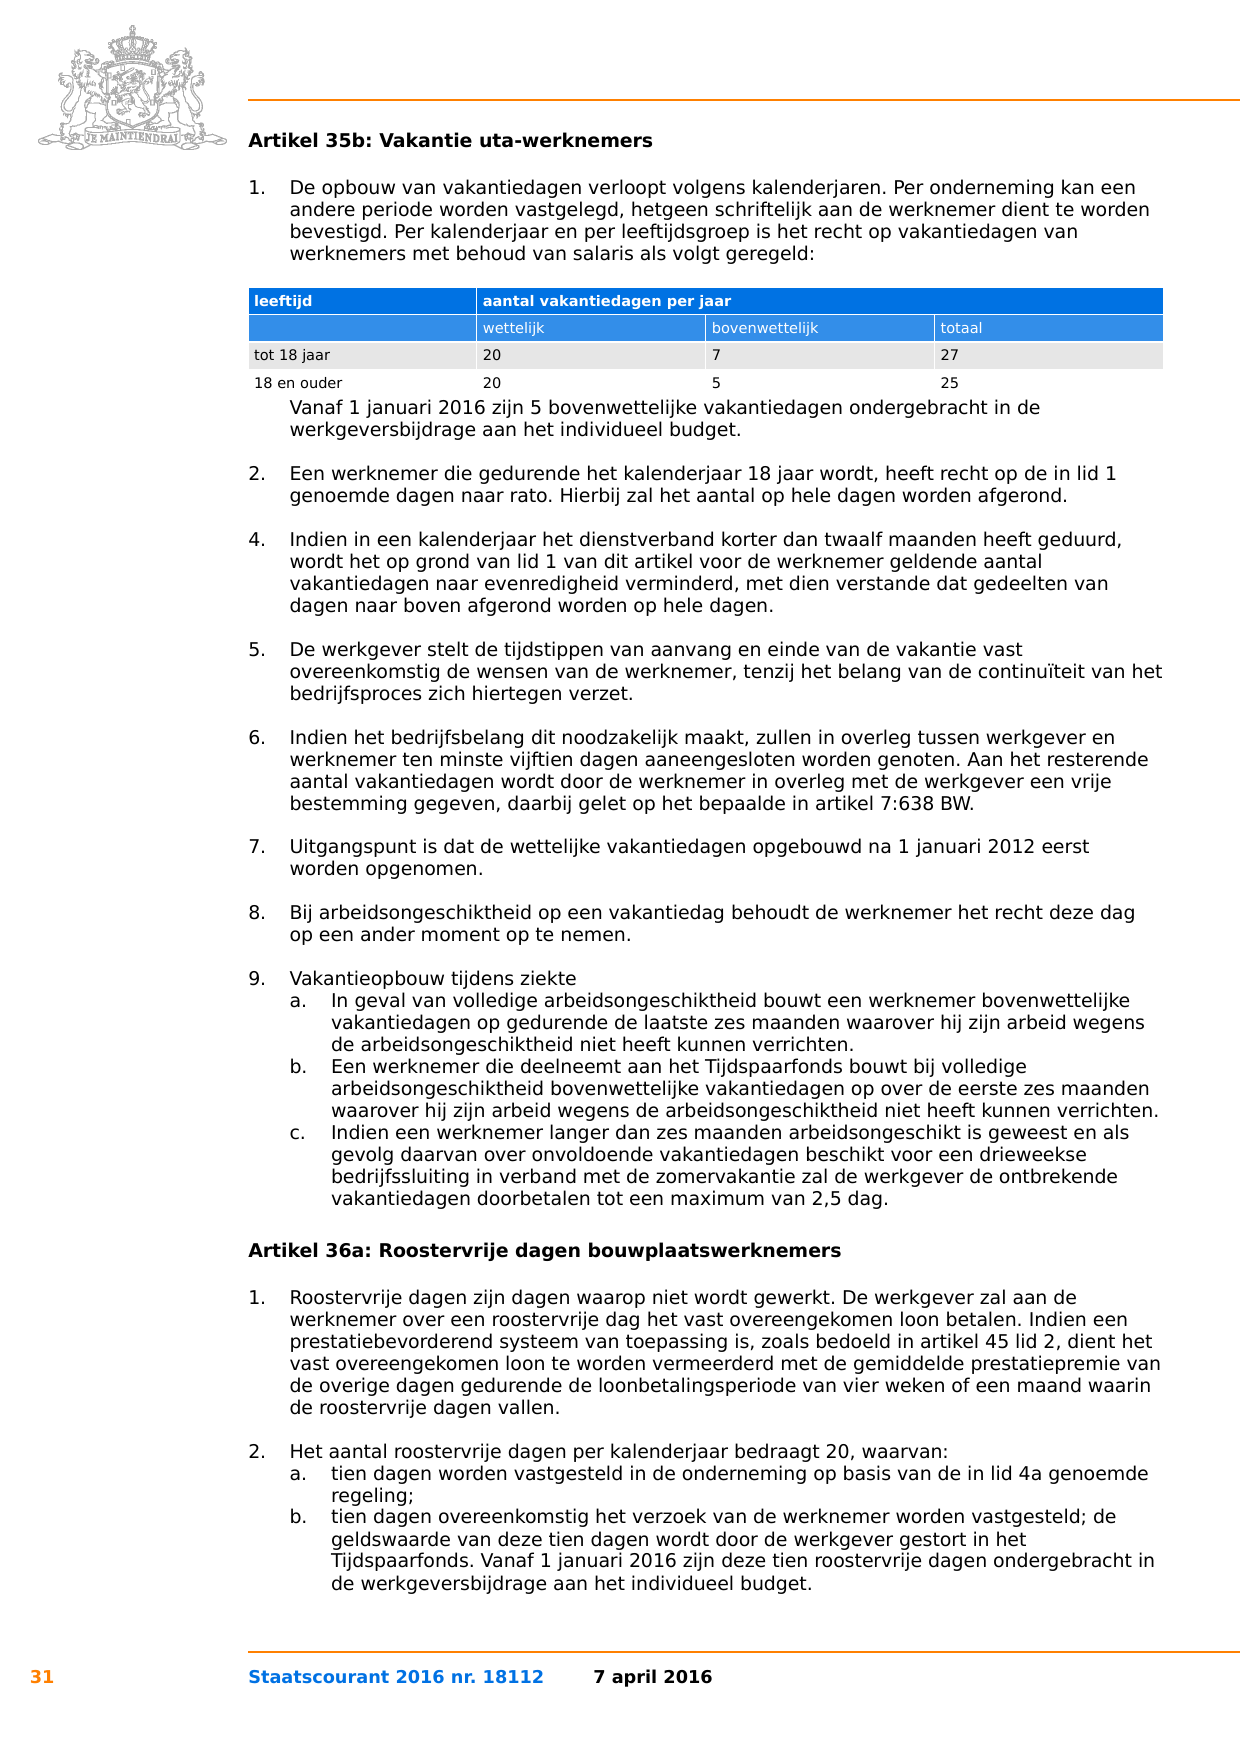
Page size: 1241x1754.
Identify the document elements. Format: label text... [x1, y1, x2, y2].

table_cell totaal [935, 315, 1163, 341]
subtitle Artikel 35b: Vakantie uta-werknemers [248, 130, 1163, 152]
table_cell 27 [935, 343, 1163, 369]
text 2. Het aantal roostervrije dagen per kalenderjaar bedraagt 20, waarvan: [248, 1441, 1163, 1462]
text 1. De opbouw van vakantiedagen verloopt volgens kalenderjaren. Per onderneming kan een andere periode worden vastgelegd, hetgeen schriftelijk aan de werknemer dient te worden bevestigd. Per kalenderjaar en per leeftijdsgroep is het recht op vakantiedagen van werknemers met behoud van salaris als volgt geregeld: [248, 177, 1163, 265]
text 4. Indien in een kalenderjaar het dienstverband korter dan twaalf maanden heeft geduurd, wordt het op grond van lid 1 van dit artikel voor de werknemer geldende aantal vakantiedagen naar evenredigheid verminderd, met dien verstande dat gedeelten van dagen naar boven afgerond worden op hele dagen. [248, 529, 1163, 617]
text 1. Roostervrije dagen zijn dagen waarop niet wordt gewerkt. De werkgever zal aan de werknemer over een roostervrije dag het vast overeengekomen loon betalen. Indien een prestatiebevorderend systeem van toepassing is, zoals bedoeld in artikel 45 lid 2, dient het vast overeengekomen loon te worden vermeerderd met de gemiddelde prestatiepremie van de overige dagen gedurende de loonbetalingsperiode van vier weken of een maand waarin de roostervrije dagen vallen. [248, 1287, 1163, 1419]
text 5. De werkgever stelt de tijdstippen van aanvang en einde van de vakantie vast overeenkomstig de wensen van de werknemer, tenzij het belang van de continuïteit van het bedrijfsproces zich hiertegen verzet. [248, 639, 1163, 705]
table_cell [249, 315, 476, 341]
table_cell 18 en ouder [249, 370, 476, 396]
picture [38, 25, 227, 150]
text b. Een werknemer die deelneemt aan het Tijdspaarfonds bouwt bij volledige arbeidsongeschiktheid bovenwettelijke vakantiedagen op over de eerste zes maanden waarover hij zijn arbeid wegens de arbeidsongeschiktheid niet heeft kunnen verrichten. [289, 1056, 1163, 1122]
text 2. Een werknemer die gedurende het kalenderjaar 18 jaar wordt, heeft recht op de in lid 1 genoemde dagen naar rato. Hierbij zal het aantal op hele dagen worden afgerond. [248, 463, 1163, 507]
table_cell tot 18 jaar [249, 343, 476, 369]
table_cell 25 [935, 370, 1163, 396]
table_header leeftijd [249, 288, 476, 314]
table_cell 7 [706, 343, 934, 369]
text a. In geval van volledige arbeidsongeschiktheid bouwt een werknemer bovenwettelijke vakantiedagen op gedurende de laatste zes maanden waarover hij zijn arbeid wegens de arbeidsongeschiktheid niet heeft kunnen verrichten. [289, 990, 1163, 1056]
text 9. Vakantieopbouw tijdens ziekte [248, 968, 1163, 990]
subtitle Artikel 36a: Roostervrije dagen bouwplaatswerknemers [248, 1240, 1163, 1262]
text 7. Uitgangspunt is dat de wettelijke vakantiedagen opgebouwd na 1 januari 2012 eerst worden opgenomen. [248, 836, 1163, 880]
text 6. Indien het bedrijfsbelang dit noodzakelijk maakt, zullen in overleg tussen werkgever en werknemer ten minste vijftien dagen aaneengesloten worden genoten. Aan het resterende aantal vakantiedagen wordt door de werknemer in overleg met de werkgever een vrije bestemming gegeven, daarbij gelet op het bepaalde in artikel 7:638 BW. [248, 727, 1163, 814]
text b. tien dagen overeenkomstig het verzoek van de werknemer worden vastgesteld; de geldswaarde van deze tien dagen wordt door de werkgever gestort in het Tijdspaarfonds. Vanaf 1 januari 2016 zijn deze tien roostervrije dagen ondergebracht in de werkgeversbijdrage aan het individueel budget. [289, 1506, 1163, 1594]
table_cell wettelijk [477, 315, 705, 341]
table_header aantal vakantiedagen per jaar [477, 288, 1163, 314]
text 8. Bij arbeidsongeschiktheid op een vakantiedag behoudt de werknemer het recht deze dag op een ander moment op te nemen. [248, 902, 1163, 946]
table_cell 5 [706, 370, 934, 396]
text a. tien dagen worden vastgesteld in de onderneming op basis van de in lid 4a genoemde regeling; [289, 1462, 1163, 1506]
text Vanaf 1 januari 2016 zijn 5 bovenwettelijke vakantiedagen ondergebracht in de werkgeversbijdrage aan het individueel budget. [289, 397, 1163, 441]
table_cell 20 [477, 343, 705, 369]
text c. Indien een werknemer langer dan zes maanden arbeidsongeschikt is geweest en als gevolg daarvan over onvoldoende vakantiedagen beschikt voor een drieweekse bedrijfssluiting in verband met de zomervakantie zal de werkgever de ontbrekende vakantiedagen doorbetalen tot een maximum van 2,5 dag. [289, 1122, 1163, 1210]
table_cell 20 [477, 370, 705, 396]
table_cell bovenwettelijk [706, 315, 934, 341]
